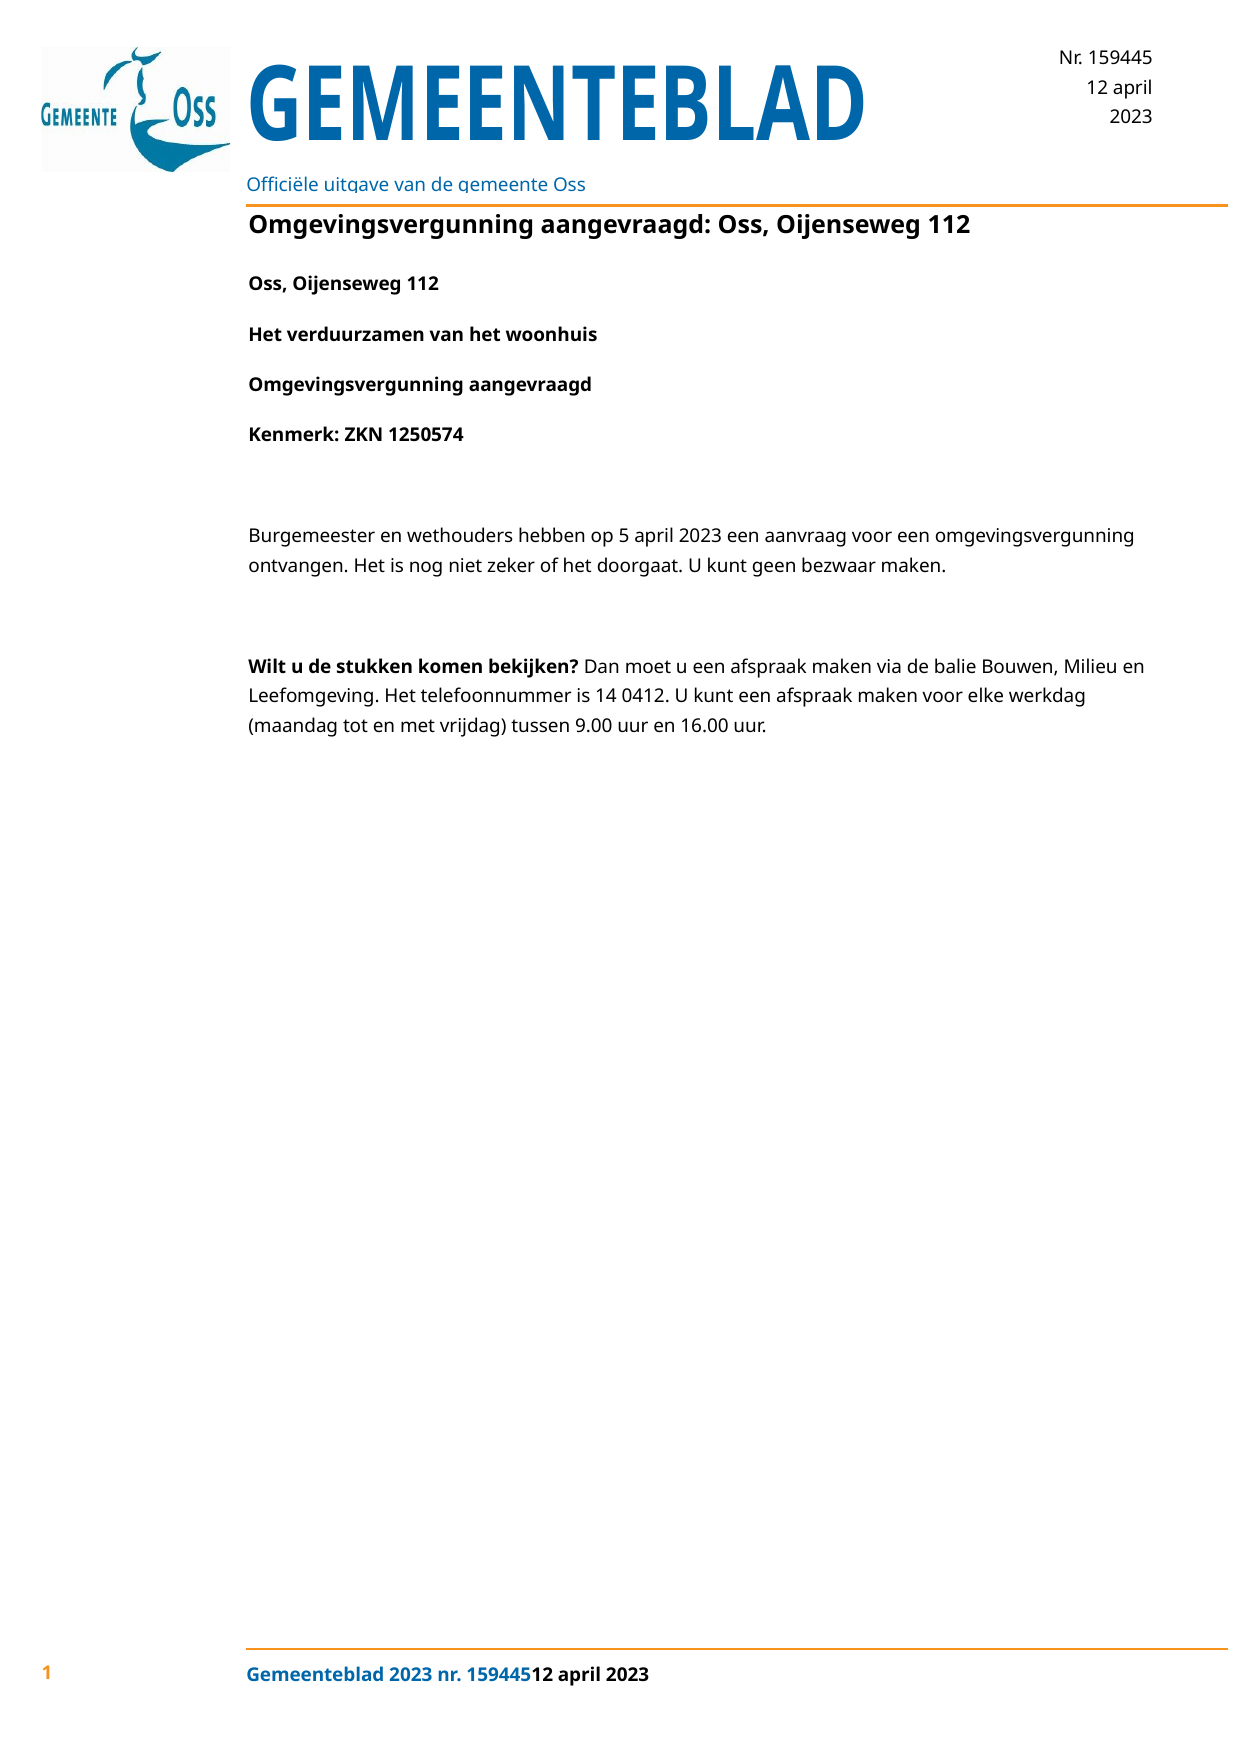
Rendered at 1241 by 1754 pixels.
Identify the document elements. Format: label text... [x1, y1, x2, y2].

text Het verduurzamen van het woonhuis [248, 321, 1152, 346]
text Kenmerk: ZKN 1250574 [248, 422, 1152, 447]
text Oss, Oijenseweg 112 [248, 270, 1152, 296]
text Wilt u de stukken komen bekijken? Dan moet u een afspraak maken via de balie Bouwen, Milieu en Leefomgeving. Het telefoonnummer is 14 0412. U kunt een afspraak maken voor elke werkdag (maandag tot en met vrijdag) tussen 9.00 uur en 16.00 uur. [248, 653, 1152, 738]
text Burgemeester en wethouders hebben op 5 april 2023 een aanvraag voor een omgevingsvergunning ontvangen. Het is nog niet zeker of het doorgaat. U kunt geen bezwaar maken. [248, 522, 1152, 578]
text Omgevingsvergunning aangevraagd: Oss, Oijenseweg 112 [248, 207, 1152, 241]
text Omgevingsvergunning aangevraagd [248, 371, 1152, 397]
picture [41, 47, 231, 172]
